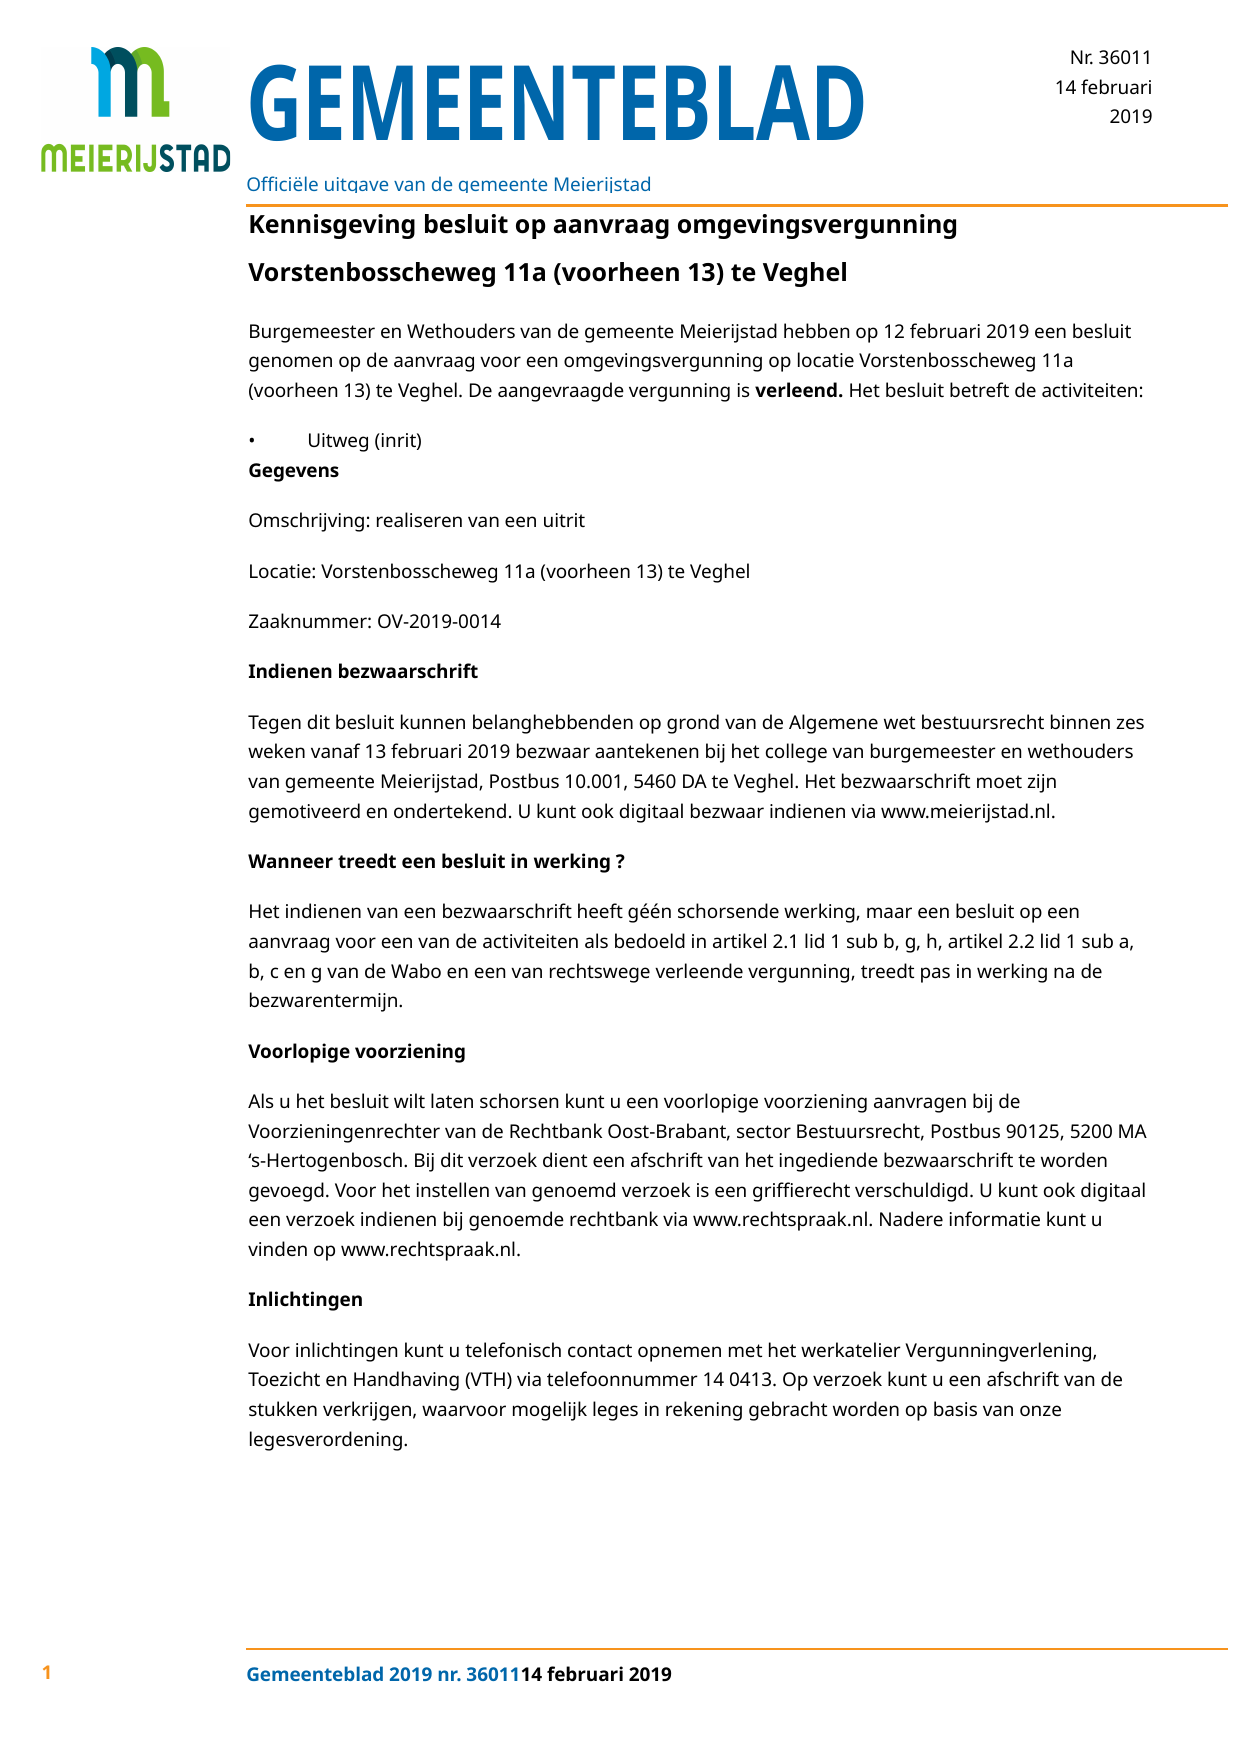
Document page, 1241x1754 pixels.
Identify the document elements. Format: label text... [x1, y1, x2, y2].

text Kennisgeving besluit op aanvraag omgevingsvergunning Vorstenbosscheweg 11a (voorheen 13) te Veghel [248, 207, 1152, 288]
text Voor inlichtingen kunt u telefonisch contact opnemen met het werkatelier Vergunningverlening, Toezicht en Handhaving (VTH) via telefoonnummer 14 0413. Op verzoek kunt u een afschrift van de stukken verkrijgen, waarvoor mogelijk leges in rekening gebracht worden op basis van onze legesverordening. [248, 1337, 1152, 1452]
text Voorlopige voorziening [248, 1038, 1152, 1064]
text Locatie: Vorstenbosscheweg 11a (voorheen 13) te Veghel [248, 558, 1152, 584]
text Indienen bezwaarschrift [248, 659, 1152, 684]
text Als u het besluit wilt laten schorsen kunt u een voorlopige voorziening aanvragen bij de Voorzieningenrechter van de Rechtbank Oost-Brabant, sector Bestuursrecht, Postbus 90125, 5200 MA ‘s-Hertogenbosch. Bij dit verzoek dient een afschrift van het ingediende bezwaarschrift te worden gevoegd. Voor het instellen van genoemd verzoek is een griffierecht verschuldigd. U kunt ook digitaal een verzoek indienen bij genoemde rechtbank via www.rechtspraak.nl. Nadere informatie kunt u vinden op www.rechtspraak.nl. [248, 1088, 1152, 1262]
text Het indienen van een bezwaarschrift heeft géén schorsende werking, maar een besluit op een aanvraag voor een van de activiteiten als bedoeld in artikel 2.1 lid 1 sub b, g, h, artikel 2.2 lid 1 sub a, b, c en g van de Wabo en een van rechtswege verleende vergunning, treedt pas in werking na de bezwarentermijn. [248, 899, 1152, 1013]
text Tegen dit besluit kunnen belanghebbenden op grond van de Algemene wet bestuursrecht binnen zes weken vanaf 13 februari 2019 bezwaar aantekenen bij het college van burgemeester en wethouders van gemeente Meierijstad, Postbus 10.001, 5460 DA te Veghel. Het bezwaarschrift moet zijn gemotiveerd en ondertekend. U kunt ook digitaal bezwaar indienen via www.meierijstad.nl. [248, 709, 1152, 824]
text Wanneer treedt een besluit in werking ? [248, 848, 1152, 874]
text Zaaknummer: OV-2019-0014 [248, 608, 1152, 634]
picture [41, 47, 231, 172]
text Omschrijving: realiseren van een uitrit [248, 507, 1152, 533]
text Burgemeester en Wethouders van de gemeente Meierijstad hebben op 12 februari 2019 een besluit genomen op de aanvraag voor een omgevingsvergunning op locatie Vorstenbosscheweg 11a (voorheen 13) te Veghel. De aangevraagde vergunning is verleend. Het besluit betreft de activiteiten: [248, 318, 1152, 403]
list Uitweg (inrit) [248, 427, 1152, 453]
text Gegevens [248, 457, 1152, 483]
text Inlichtingen [248, 1287, 1152, 1312]
